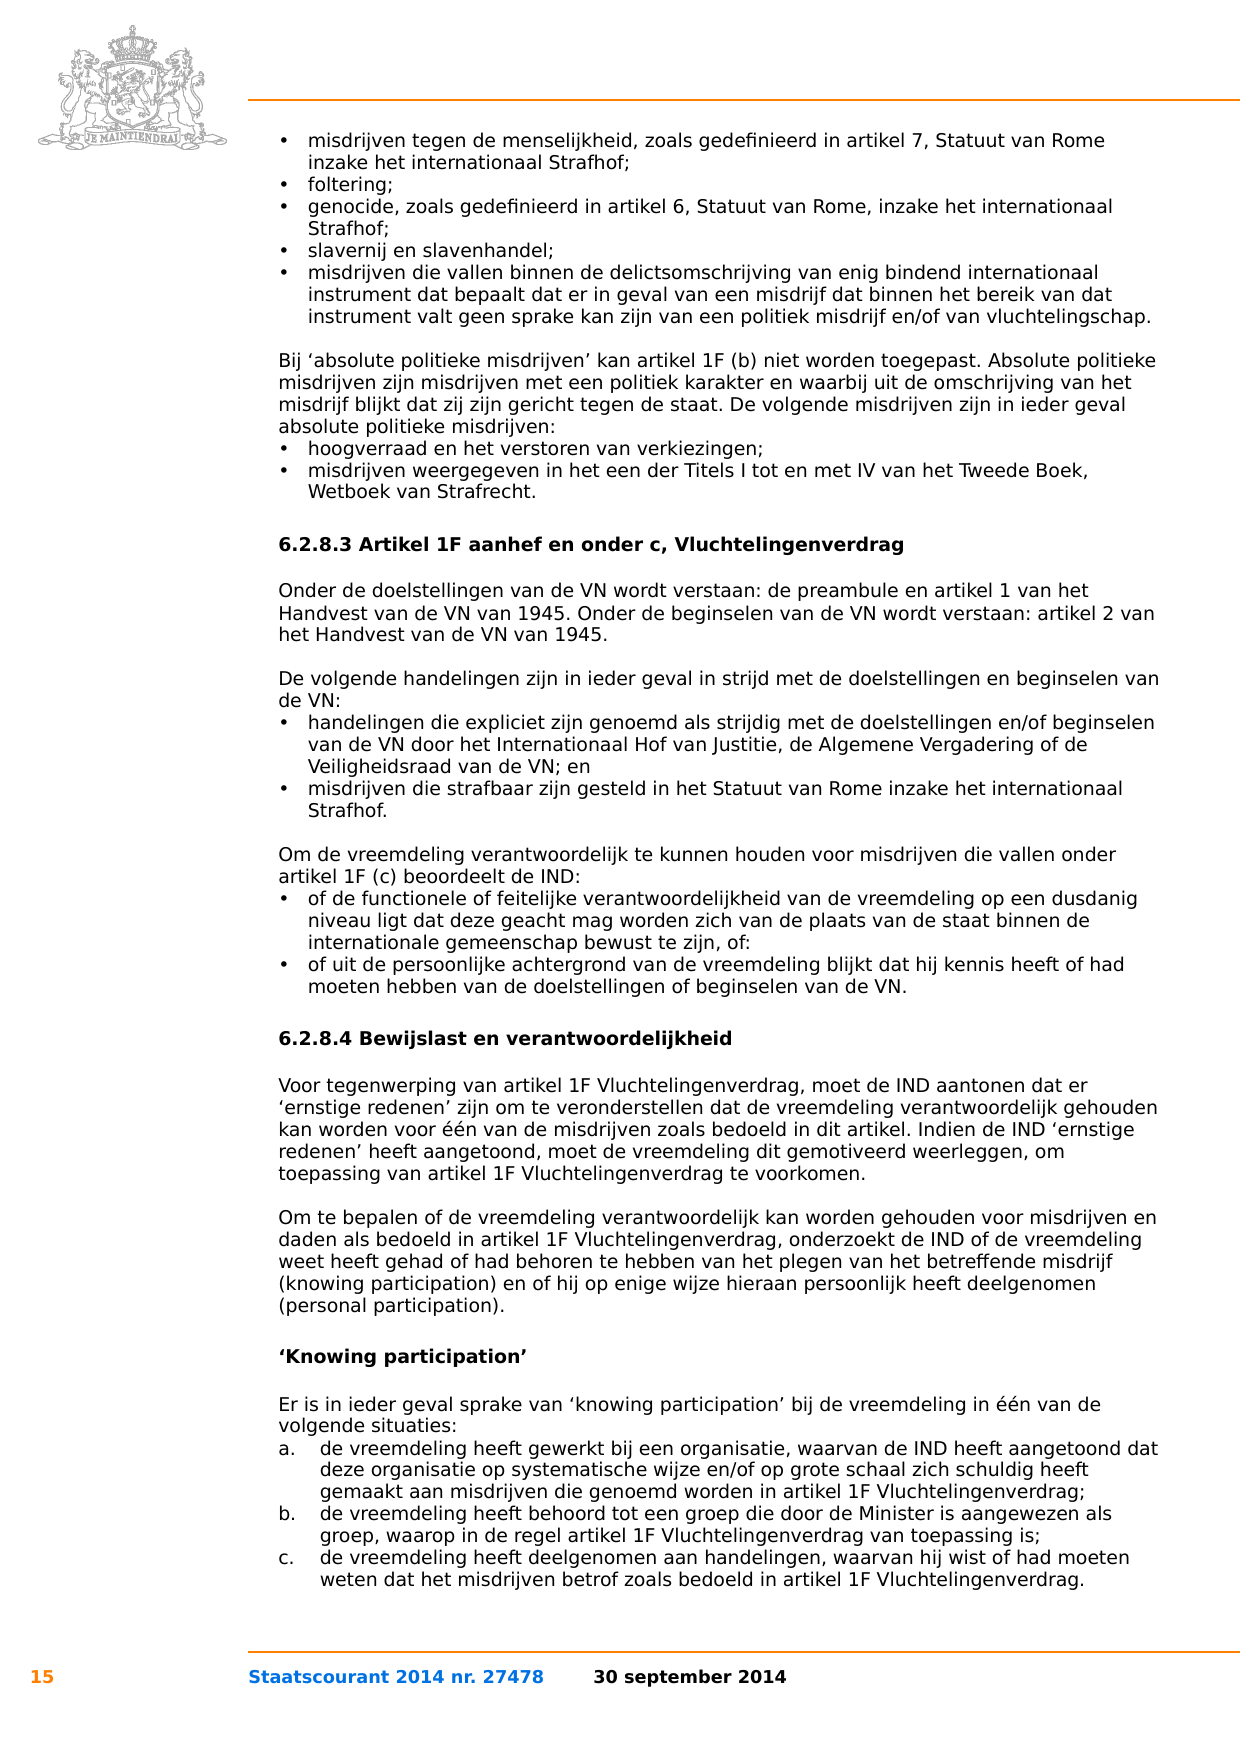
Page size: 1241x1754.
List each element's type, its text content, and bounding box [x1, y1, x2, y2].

subtitle 6.2.8.4 Bewijslast en verantwoordelijkheid [278, 1028, 1163, 1050]
text • slavernij en slavenhandel; [278, 240, 1163, 262]
subtitle ‘Knowing participation’ [278, 1346, 1163, 1368]
text Om te bepalen of de vreemdeling verantwoordelijk kan worden gehouden voor misdrijven en daden als bedoeld in artikel 1F Vluchtelingenverdrag, onderzoekt de IND of de vreemdeling weet heeft gehad of had behoren te hebben van het plegen van het betreffende misdrijf (knowing participation) en of hij op enige wijze hieraan persoonlijk heeft deelgenomen (personal participation). [278, 1207, 1163, 1316]
text • misdrijven die vallen binnen de delictsomschrijving van enig bindend internationaal instrument dat bepaalt dat er in geval van een misdrijf dat binnen het bereik van dat instrument valt geen sprake kan zijn van een politiek misdrijf en/of van vluchtelingschap. [278, 262, 1163, 328]
text • of de functionele of feitelijke verantwoordelijkheid van de vreemdeling op een dusdanig niveau ligt dat deze geacht mag worden zich van de plaats van de staat binnen de internationale gemeenschap bewust te zijn, of: [278, 888, 1163, 954]
text Om de vreemdeling verantwoordelijk te kunnen houden voor misdrijven die vallen onder artikel 1F (c) beoordeelt de IND: [278, 844, 1163, 888]
text • of uit de persoonlijke achtergrond van de vreemdeling blijkt dat hij kennis heeft of had moeten hebben van de doelstellingen of beginselen van de VN. [278, 954, 1163, 998]
text • genocide, zoals gedefinieerd in artikel 6, Statuut van Rome, inzake het internationaal Strafhof; [278, 196, 1163, 240]
text • misdrijven tegen de menselijkheid, zoals gedefinieerd in artikel 7, Statuut van Rome inzake het internationaal Strafhof; [278, 130, 1163, 174]
picture [38, 25, 227, 150]
text Onder de doelstellingen van de VN wordt verstaan: de preambule en artikel 1 van het Handvest van de VN van 1945. Onder de beginselen van de VN wordt verstaan: artikel 2 van het Handvest van de VN van 1945. [278, 580, 1163, 646]
text Er is in ieder geval sprake van ‘knowing participation’ bij de vreemdeling in één van de volgende situaties: [278, 1393, 1163, 1437]
text • hoogverraad en het verstoren van verkiezingen; [278, 437, 1163, 459]
text • misdrijven die strafbaar zijn gesteld in het Statuut van Rome inzake het internationaal Strafhof. [278, 778, 1163, 822]
text Voor tegenwerping van artikel 1F Vluchtelingenverdrag, moet de IND aantonen dat er ‘ernstige redenen’ zijn om te veronderstellen dat de vreemdeling verantwoordelijk gehouden kan worden voor één van de misdrijven zoals bedoeld in dit artikel. Indien de IND ‘ernstige redenen’ heeft aangetoond, moet de vreemdeling dit gemotiveerd weerleggen, om toepassing van artikel 1F Vluchtelingenverdrag te voorkomen. [278, 1075, 1163, 1185]
text • foltering; [278, 174, 1163, 196]
text b. de vreemdeling heeft behoord tot een groep die door de Minister is aangewezen als groep, waarop in de regel artikel 1F Vluchtelingenverdrag van toepassing is; [278, 1503, 1163, 1547]
text De volgende handelingen zijn in ieder geval in strijd met de doelstellingen en beginselen van de VN: [278, 668, 1163, 712]
subtitle 6.2.8.3 Artikel 1F aanhef en onder c, Vluchtelingenverdrag [278, 533, 1163, 555]
text a. de vreemdeling heeft gewerkt bij een organisatie, waarvan de IND heeft aangetoond dat deze organisatie op systematische wijze en/of op grote schaal zich schuldig heeft gemaakt aan misdrijven die genoemd worden in artikel 1F Vluchtelingenverdrag; [278, 1437, 1163, 1503]
text Bij ‘absolute politieke misdrijven’ kan artikel 1F (b) niet worden toegepast. Absolute politieke misdrijven zijn misdrijven met een politiek karakter en waarbij uit de omschrijving van het misdrijf blijkt dat zij zijn gericht tegen de staat. De volgende misdrijven zijn in ieder geval absolute politieke misdrijven: [278, 349, 1163, 437]
text • misdrijven weergegeven in het een der Titels I tot en met IV van het Tweede Boek, Wetboek van Strafrecht. [278, 459, 1163, 503]
text • handelingen die expliciet zijn genoemd als strijdig met de doelstellingen en/of beginselen van de VN door het Internationaal Hof van Justitie, de Algemene Vergadering of de Veiligheidsraad van de VN; en [278, 712, 1163, 778]
text c. de vreemdeling heeft deelgenomen aan handelingen, waarvan hij wist of had moeten weten dat het misdrijven betrof zoals bedoeld in artikel 1F Vluchtelingenverdrag. [278, 1547, 1163, 1591]
